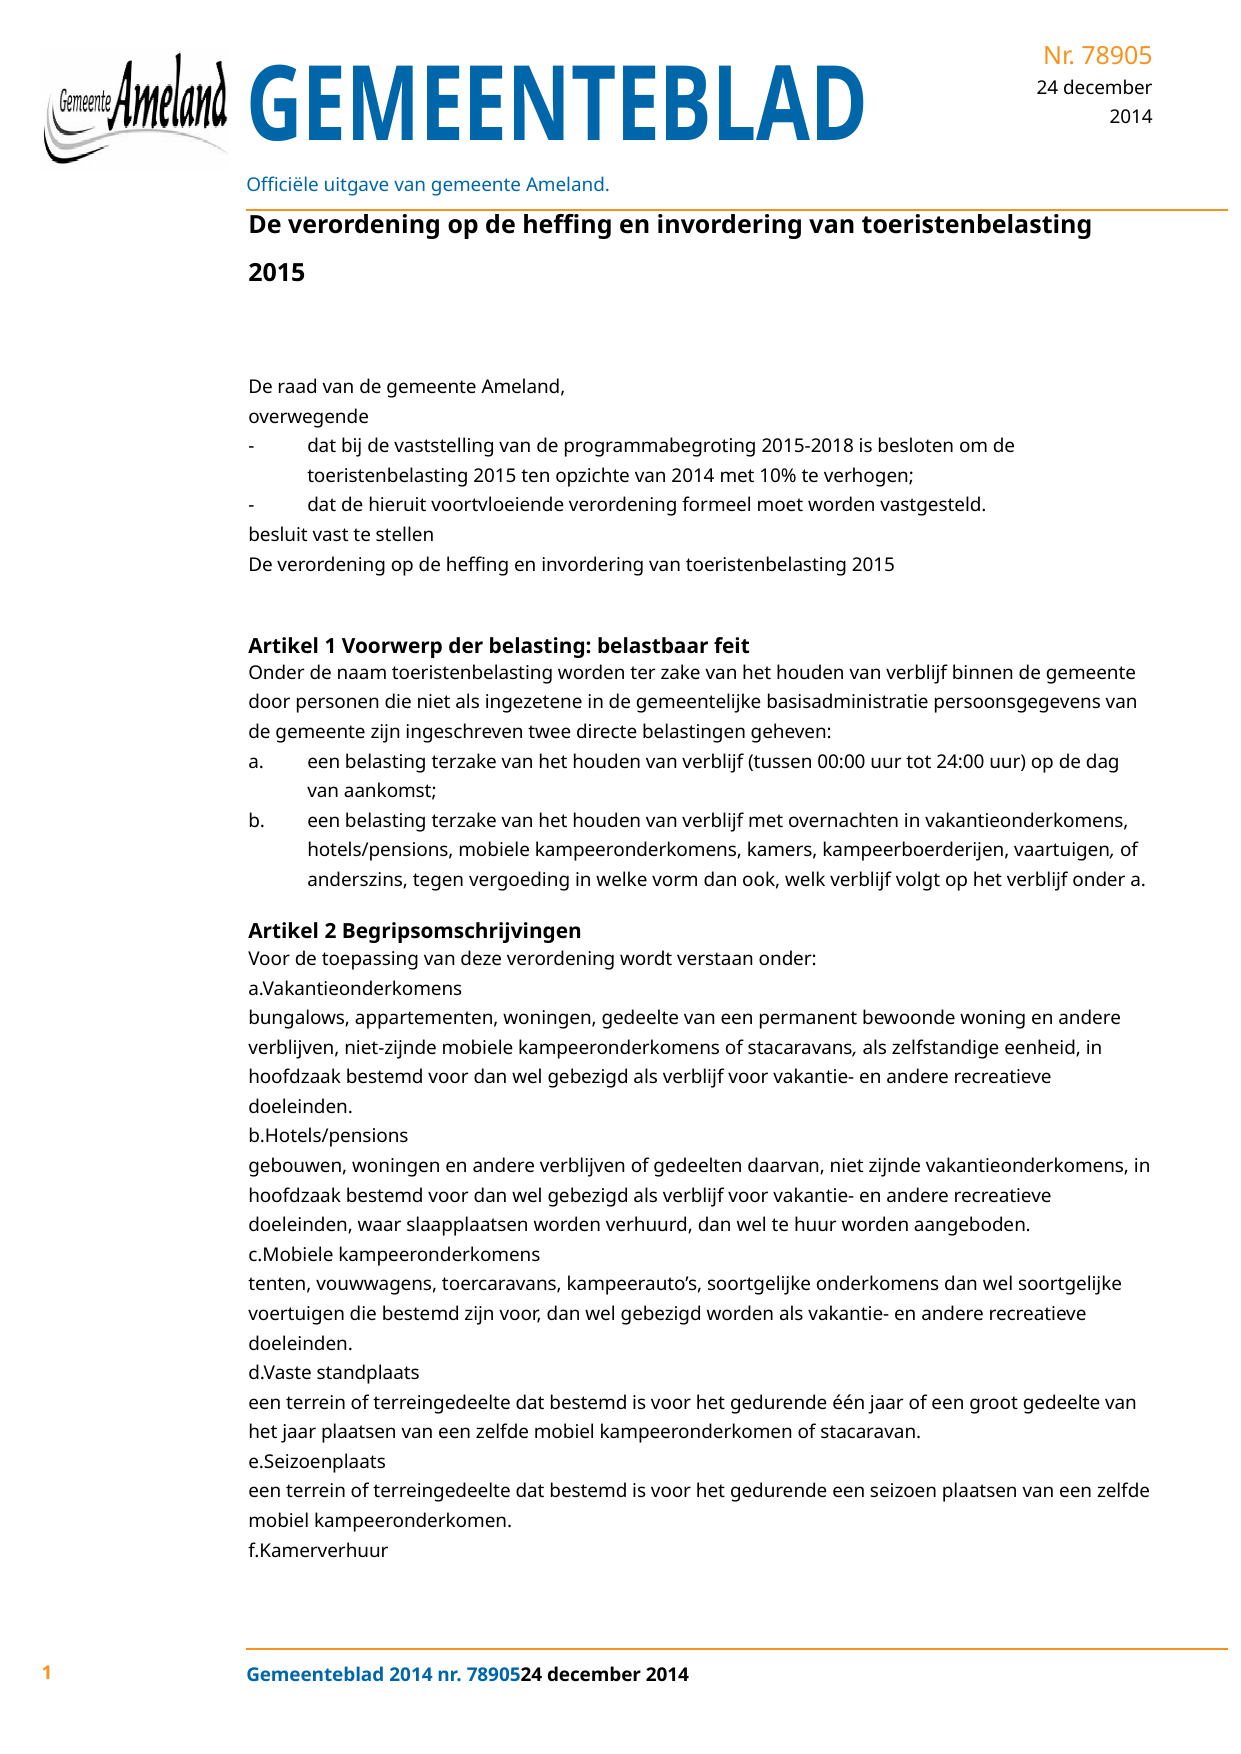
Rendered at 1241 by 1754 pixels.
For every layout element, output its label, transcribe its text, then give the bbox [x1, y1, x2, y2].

list een belasting terzake van het houden van verblijf (tussen 00:00 uur tot 24:00 uur) op de dag van aankomst; [248, 748, 1152, 803]
text gebouwen, woningen en andere verblijven of gedeelten daarvan, niet zijnde vakantieonderkomens, in hoofdzaak bestemd voor dan wel gebezigd als verblijf voor vakantie- en andere recreatieve doeleinden, waar slaapplaatsen worden verhuurd, dan wel te huur worden aangeboden. [248, 1152, 1152, 1237]
text a.Vakantieonderkomens [248, 975, 1152, 1000]
picture [41, 47, 231, 172]
text overwegende [248, 403, 1152, 428]
text De raad van de gemeente Ameland, [248, 373, 1152, 399]
text Artikel 2 Begripsomschrijvingen [248, 917, 1152, 945]
text bungalows, appartementen, woningen, gedeelte van een permanent bewoonde woning en andere verblijven, niet-zijnde mobiele kampeeronderkomens of stacaravans, als zelfstandige eenheid, in hoofdzaak bestemd voor dan wel gebezigd als verblijf voor vakantie- en andere recreatieve doeleinden. [248, 1004, 1152, 1119]
text d.Vaste standplaats [248, 1359, 1152, 1385]
list dat bij de vaststelling van de programmabegroting 2015-2018 is besloten om de toeristenbelasting 2015 ten opzichte van 2014 met 10% te verhogen; [248, 432, 1152, 488]
text f.Kamerverhuur [248, 1537, 1152, 1562]
text c.Mobiele kampeeronderkomens [248, 1241, 1152, 1267]
text e.Seizoenplaats [248, 1448, 1152, 1474]
list dat de hieruit voortvloeiende verordening formeel moet worden vastgesteld. [248, 492, 1152, 517]
text Onder de naam toeristenbelasting worden ter zake van het houden van verblijf binnen de gemeente door personen die niet als ingezetene in de gemeentelijke basisadministratie persoonsgegevens van de gemeente zijn ingeschreven twee directe belastingen geheven: [248, 659, 1152, 744]
text De verordening op de heffing en invordering van toeristenbelasting 2015 [248, 211, 1152, 288]
text Artikel 1 Voorwerp der belasting: belastbaar feit [248, 631, 1152, 659]
text besluit vast te stellen [248, 521, 1152, 547]
text b.Hotels/pensions [248, 1123, 1152, 1148]
text tenten, vouwwagens, toercaravans, kampeerauto’s, soortgelijke onderkomens dan wel soortgelijke voertuigen die bestemd zijn voor, dan wel gebezigd worden als vakantie- en andere recreatieve doeleinden. [248, 1271, 1152, 1355]
text De verordening op de heffing en invordering van toeristenbelasting 2015 [248, 551, 1152, 576]
text Voor de toepassing van deze verordening wordt verstaan onder: [248, 945, 1152, 971]
text een terrein of terreingedeelte dat bestemd is voor het gedurende een seizoen plaatsen van een zelfde mobiel kampeeronderkomen. [248, 1478, 1152, 1533]
list een belasting terzake van het houden van verblijf met overnachten in vakantieonderkomens, hotels/pensions, mobiele kampeeronderkomens, kamers, kampeerboerderijen, vaartuigen, of anderszins, tegen vergoeding in welke vorm dan ook, welk verblijf volgt op het verblijf onder a. [248, 807, 1152, 892]
text een terrein of terreingedeelte dat bestemd is voor het gedurende één jaar of een groot gedeelte van het jaar plaatsen van een zelfde mobiel kampeeronderkomen of stacaravan. [248, 1389, 1152, 1444]
